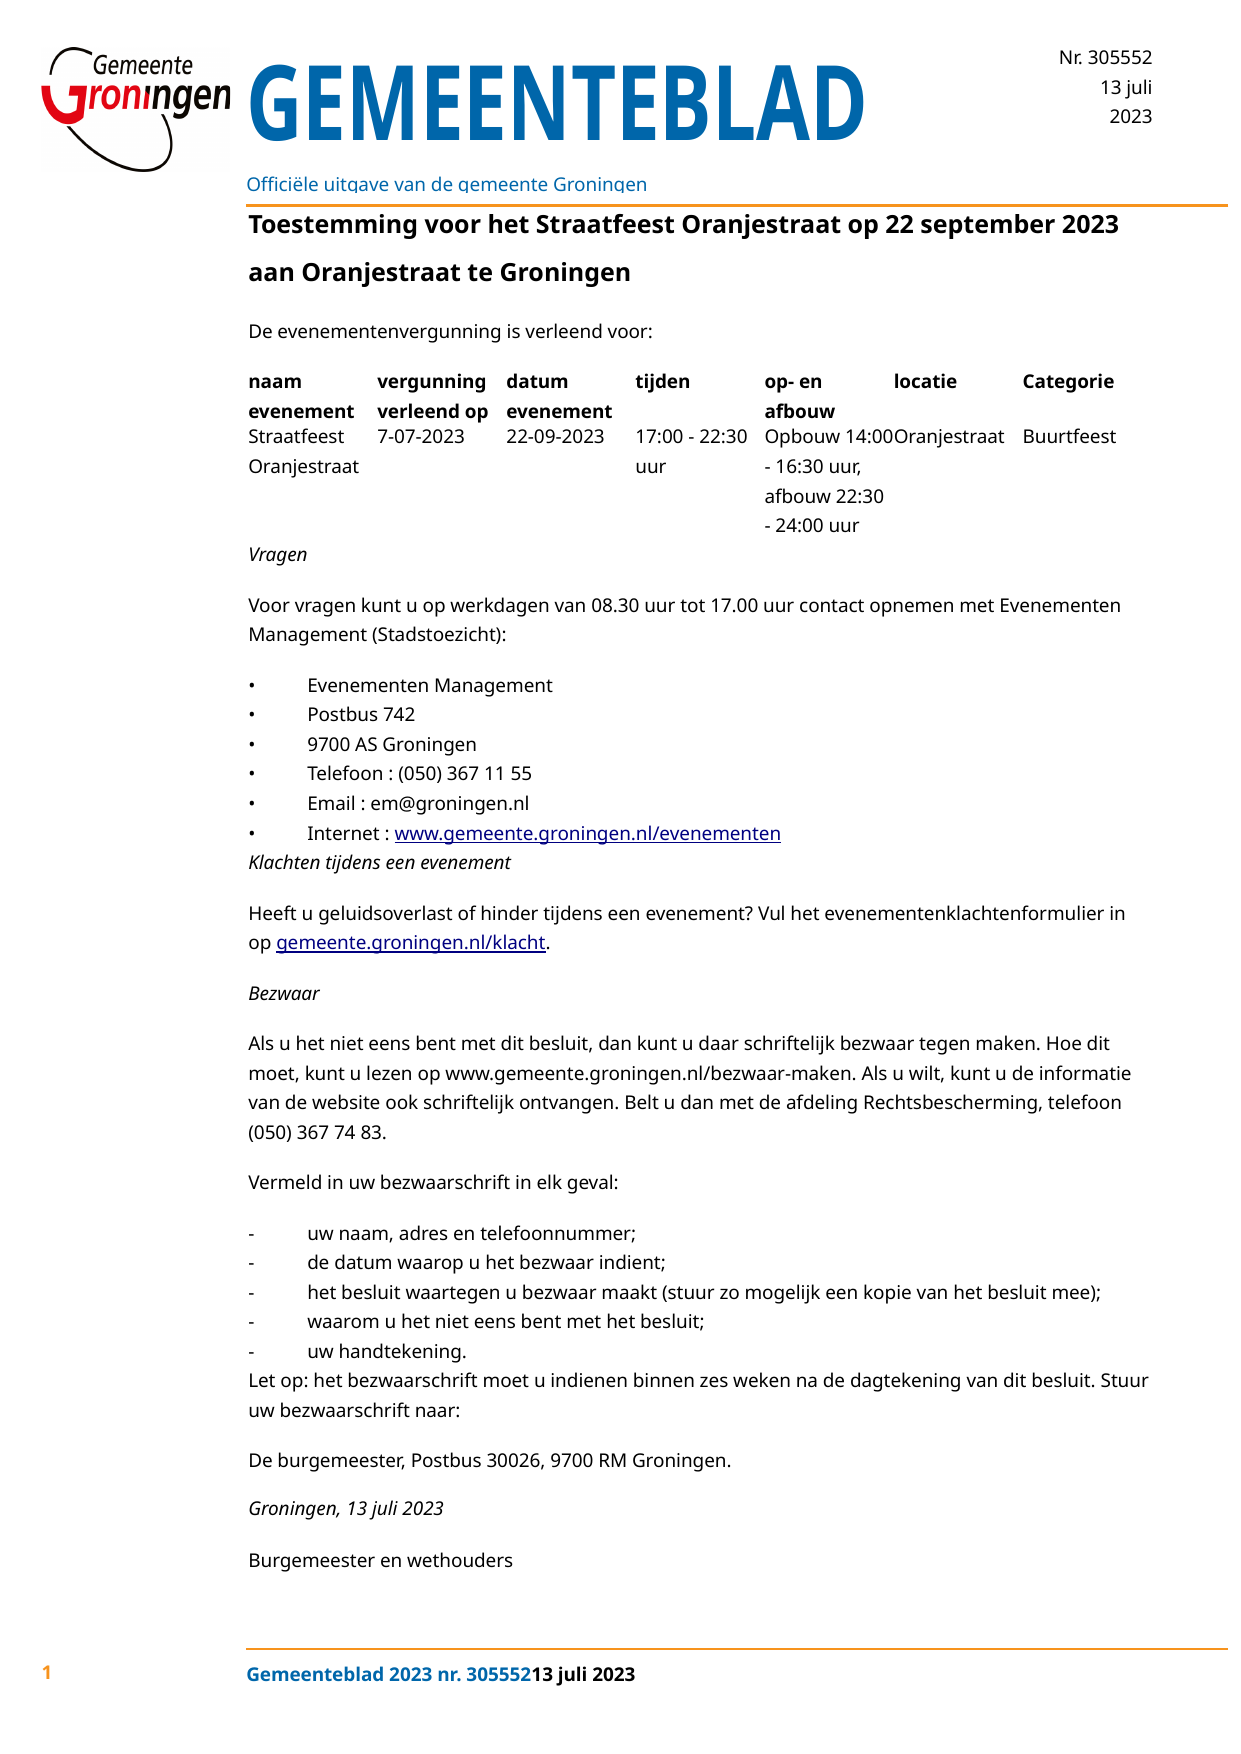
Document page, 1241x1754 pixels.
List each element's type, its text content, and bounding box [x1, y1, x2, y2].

table_header naam evenement [248, 369, 377, 424]
list Internet : www.gemeente.groningen.nl/evenementen [248, 820, 1152, 846]
table_header tijden [635, 369, 764, 424]
list Evenementen Management [248, 672, 1152, 698]
text Vermeld in uw bezwaarschrift in elk geval: [248, 1169, 1152, 1195]
table_header vergunning verleend op [377, 369, 506, 424]
table_header datum evenement [506, 369, 635, 424]
text Bezwaar [248, 980, 1152, 1006]
list Email : em@groningen.nl [248, 790, 1152, 816]
table_cell 22-09-2023 [506, 424, 635, 538]
table_cell Straatfeest Oranjestraat [248, 424, 377, 538]
table_header Categorie [1023, 369, 1152, 424]
list Telefoon : (050) 367 11 55 [248, 761, 1152, 786]
table_cell 17:00 - 22:30 uur [635, 424, 764, 538]
list uw naam, adres en telefoonnummer; [248, 1220, 1152, 1246]
text De burgemeester, Postbus 30026, 9700 RM Groningen. [248, 1448, 1152, 1473]
text Voor vragen kunt u op werkdagen van 08.30 uur tot 17.00 uur contact opnemen met Evenementen Management (Stadstoezicht): [248, 592, 1152, 647]
text Klachten tijdens een evenement [248, 849, 1152, 875]
list het besluit waartegen u bezwaar maakt (stuur zo mogelijk een kopie van het besluit mee); [248, 1279, 1152, 1305]
list waarom u het niet eens bent met het besluit; [248, 1308, 1152, 1334]
text Let op: het bezwaarschrift moet u indienen binnen zes weken na de dagtekening van dit besluit. Stuur uw bezwaarschrift naar: [248, 1368, 1152, 1423]
list de datum waarop u het bezwaar indient; [248, 1249, 1152, 1275]
text Als u het niet eens bent met dit besluit, dan kunt u daar schriftelijk bezwaar tegen maken. Hoe dit moet, kunt u lezen op www.gemeente.groningen.nl/bezwaar-maken. Als u wilt, kunt u de informatie van de website ook schriftelijk ontvangen. Belt u dan met de afdeling Rechtsbescherming, telefoon (050) 367 74 83. [248, 1030, 1152, 1145]
table_cell 7-07-2023 [377, 424, 506, 538]
table_cell Oranjestraat [894, 424, 1022, 538]
text Heeft u geluidsoverlast of hinder tijdens een evenement? Vul het evenementenklachtenformulier in op gemeente.groningen.nl/klacht. [248, 900, 1152, 955]
text De evenementenvergunning is verleend voor: [248, 318, 1152, 344]
text Toestemming voor het Straatfeest Oranjestraat op 22 september 2023 aan Oranjestraat te Groningen [248, 207, 1152, 288]
list uw handtekening. [248, 1338, 1152, 1364]
list 9700 AS Groningen [248, 731, 1152, 757]
picture [41, 47, 231, 172]
table_header locatie [894, 369, 1022, 424]
table_header op- en afbouw [764, 369, 893, 424]
text Burgemeester en wethouders [248, 1547, 1152, 1573]
list Postbus 742 [248, 701, 1152, 727]
table_cell Opbouw 14:00 - 16:30 uur, afbouw 22:30 - 24:00 uur [764, 424, 893, 538]
text Groningen, 13 juli 2023 [248, 1496, 1152, 1521]
text Vragen [248, 541, 1152, 567]
table_cell Buurtfeest [1023, 424, 1152, 538]
